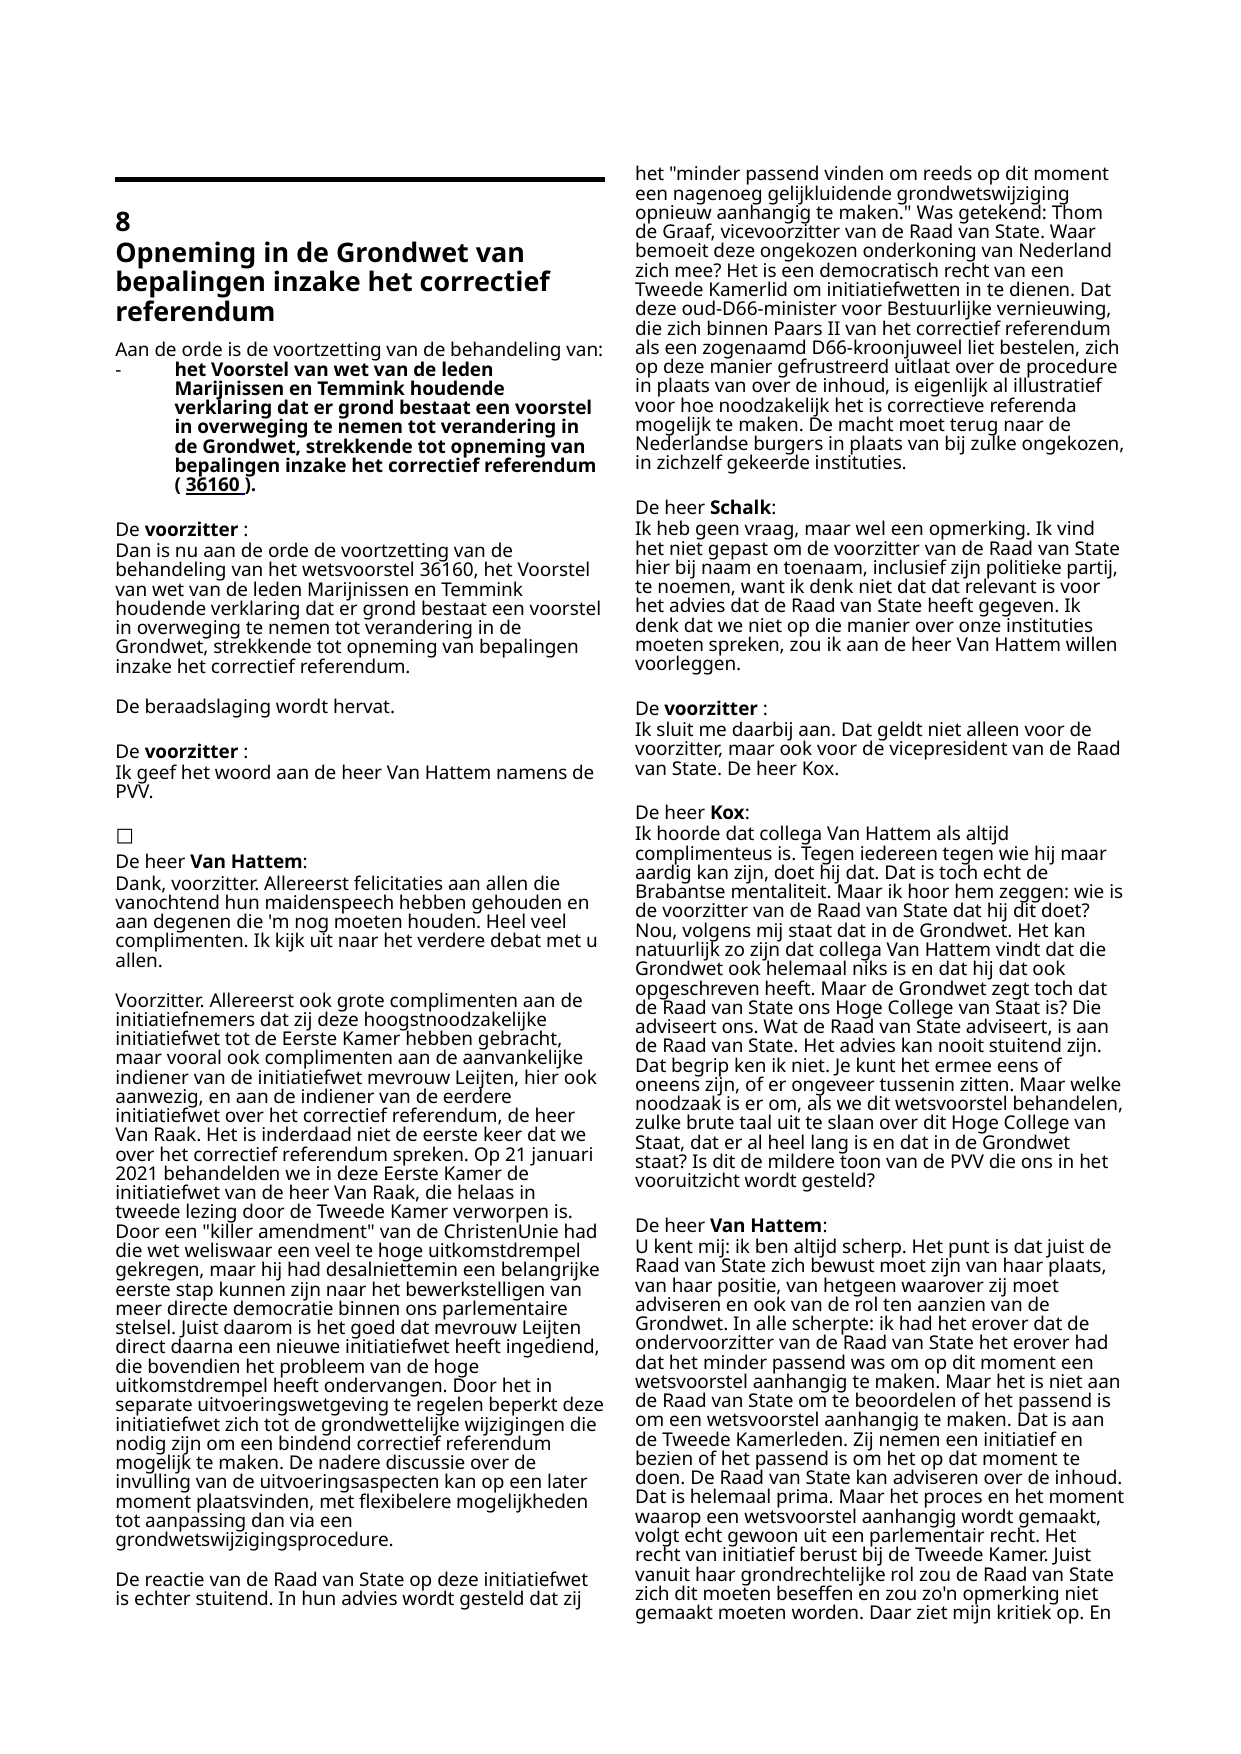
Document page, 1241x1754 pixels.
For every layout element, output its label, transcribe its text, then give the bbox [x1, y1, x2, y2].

text De heer Van Hattem: [115, 849, 605, 874]
text De heer Kox: [635, 799, 1125, 825]
text De voorzitter : [115, 738, 605, 764]
text 8 [115, 203, 605, 239]
text De voorzitter : [115, 516, 605, 542]
text Voorzitter. Allereerst ook grote complimenten aan de initiatiefnemers dat zij deze hoogstnoodzakelijke initiatiefwet tot de Eerste Kamer hebben gebracht, maar vooral ook complimenten aan de aanvankelijke indiener van de initiatiefwet mevrouw Leijten, hier ook aanwezig, en aan de indiener van de eerdere initiatiefwet over het correctief referendum, de heer Van Raak. Het is inderdaad niet de eerste keer dat we over het correctief referendum spreken. Op 21 januari 2021 behandelden we in deze Eerste Kamer de initiatiefwet van de heer Van Raak, die helaas in tweede lezing door de Tweede Kamer verworpen is. Door een "killer amendment" van de ChristenUnie had die wet weliswaar een veel te hoge uitkomstdrempel gekregen, maar hij had desalniettemin een belangrijke eerste stap kunnen zijn naar het bewerkstelligen van meer directe democratie binnen ons parlementaire stelsel. Juist daarom is het goed dat mevrouw Leijten direct daarna een nieuwe initiatiefwet heeft ingediend, die bovendien het probleem van de hoge uitkomstdrempel heeft ondervangen. Door het in separate uitvoeringswetgeving te regelen beperkt deze initiatiefwet zich tot de grondwettelijke wijzigingen die nodig zijn om een bindend correctief referendum mogelijk te maken. De nadere discussie over de invulling van de uitvoeringsaspecten kan op een later moment plaatsvinden, met flexibelere mogelijkheden tot aanpassing dan via een grondwetswijzigingsprocedure. [115, 992, 605, 1550]
text De reactie van de Raad van State op deze initiatiefwet is echter stuitend. In hun advies wordt gesteld dat zij [115, 1571, 605, 1610]
text het "minder passend vinden om reeds op dit moment een nagenoeg gelijkluidende grondwetswijziging opnieuw aanhangig te maken." Was getekend: Thom de Graaf, vicevoorzitter van de Raad van State. Waar bemoeit deze ongekozen onderkoning van Nederland zich mee? Het is een democratisch recht van een Tweede Kamerlid om initiatiefwetten in te dienen. Dat deze oud-D66-minister voor Bestuurlijke vernieuwing, die zich binnen Paars II van het correctief referendum als een zogenaamd D66-kroonjuweel liet bestelen, zich op deze manier gefrustreerd uitlaat over de procedure in plaats van over de inhoud, is eigenlijk al illustratief voor hoe noodzakelijk het is correctieve referenda mogelijk te maken. De macht moet terug naar de Nederlandse burgers in plaats van bij zulke ongekozen, in zichzelf gekeerde instituties. [635, 165, 1125, 474]
text Ik geef het woord aan de heer Van Hattem namens de PVV. [115, 764, 605, 802]
text Opneming in de Grondwet van bepalingen inzake het correctief referendum [115, 239, 605, 341]
text De voorzitter : [635, 695, 1125, 721]
text Ik hoorde dat collega Van Hattem als altijd complimenteus is. Tegen iedereen tegen wie hij maar aardig kan zijn, doet hij dat. Dat is toch echt de Brabantse mentaliteit. Maar ik hoor hem zeggen: wie is de voorzitter van de Raad van State dat hij dit doet? Nou, volgens mij staat dat in de Grondwet. Het kan natuurlijk zo zijn dat collega Van Hattem vindt dat die Grondwet ook helemaal niks is en dat hij dat ook opgeschreven heeft. Maar de Grondwet zegt toch dat de Raad van State ons Hoge College van Staat is? Die adviseert ons. Wat de Raad van State adviseert, is aan de Raad van State. Het advies kan nooit stuitend zijn. Dat begrip ken ik niet. Je kunt het ermee eens of oneens zijn, of er ongeveer tussenin zitten. Maar welke noodzaak is er om, als we dit wetsvoorstel behandelen, zulke brute taal uit te slaan over dit Hoge College van Staat, dat er al heel lang is en dat in de Grondwet staat? Is dit de mildere toon van de PVV die ons in het vooruitzicht wordt gesteld? [635, 825, 1125, 1191]
list het Voorstel van wet van de leden Marijnissen en Temmink houdende verklaring dat er grond bestaat een voorstel in overweging te nemen tot verandering in de Grondwet, strekkende tot opneming van bepalingen inzake het correctief referendum ( 36160 ). [115, 361, 605, 496]
text Ik heb geen vraag, maar wel een opmerking. Ik vind het niet gepast om de voorzitter van de Raad van State hier bij naam en toenaam, inclusief zijn politieke partij, te noemen, want ik denk niet dat dat relevant is voor het advies dat de Raad van State heeft gegeven. Ik denk dat we niet op die manier over onze instituties moeten spreken, zou ik aan de heer Van Hattem willen voorleggen. [635, 520, 1125, 674]
text U kent mij: ik ben altijd scherp. Het punt is dat juist de Raad van State zich bewust moet zijn van haar plaats, van haar positie, van hetgeen waarover zij moet adviseren en ook van de rol ten aanzien van de Grondwet. In alle scherpte: ik had het erover dat de ondervoorzitter van de Raad van State het erover had dat het minder passend was om op dit moment een wetsvoorstel aanhangig te maken. Maar het is niet aan de Raad van State om te beoordelen of het passend is om een wetsvoorstel aanhangig te maken. Dat is aan de Tweede Kamerleden. Zij nemen een initiatief en bezien of het passend is om het op dat moment te doen. De Raad van State kan adviseren over de inhoud. Dat is helemaal prima. Maar het proces en het moment waarop een wetsvoorstel aanhangig wordt gemaakt, volgt echt gewoon uit een parlementair recht. Het recht van initiatief berust bij de Tweede Kamer. Juist vanuit haar grondrechtelijke rol zou de Raad van State zich dit moeten beseffen en zou zo'n opmerking niet gemaakt moeten worden. Daar ziet mijn kritiek op. En [635, 1238, 1125, 1623]
text De heer Van Hattem: [635, 1212, 1125, 1238]
text ⬜ [115, 823, 605, 849]
text De beraadslaging wordt hervat. [115, 698, 605, 717]
text Dank, voorzitter. Allereerst felicitaties aan allen die vanochtend hun maidenspeech hebben gehouden en aan degenen die 'm nog moeten houden. Heel veel complimenten. Ik kijk uit naar het verdere debat met u allen. [115, 874, 605, 971]
text Aan de orde is de voortzetting van de behandeling van: [115, 341, 605, 361]
text Ik sluit me daarbij aan. Dat geldt niet alleen voor de voorzitter, maar ook voor de vicepresident van de Raad van State. De heer Kox. [635, 721, 1125, 779]
text Dan is nu aan de orde de voortzetting van de behandeling van het wetsvoorstel 36160, het Voorstel van wet van de leden Marijnissen en Temmink houdende verklaring dat er grond bestaat een voorstel in overweging te nemen tot verandering in de Grondwet, strekkende tot opneming van bepalingen inzake het correctief referendum. [115, 542, 605, 677]
text De heer Schalk: [635, 494, 1125, 520]
